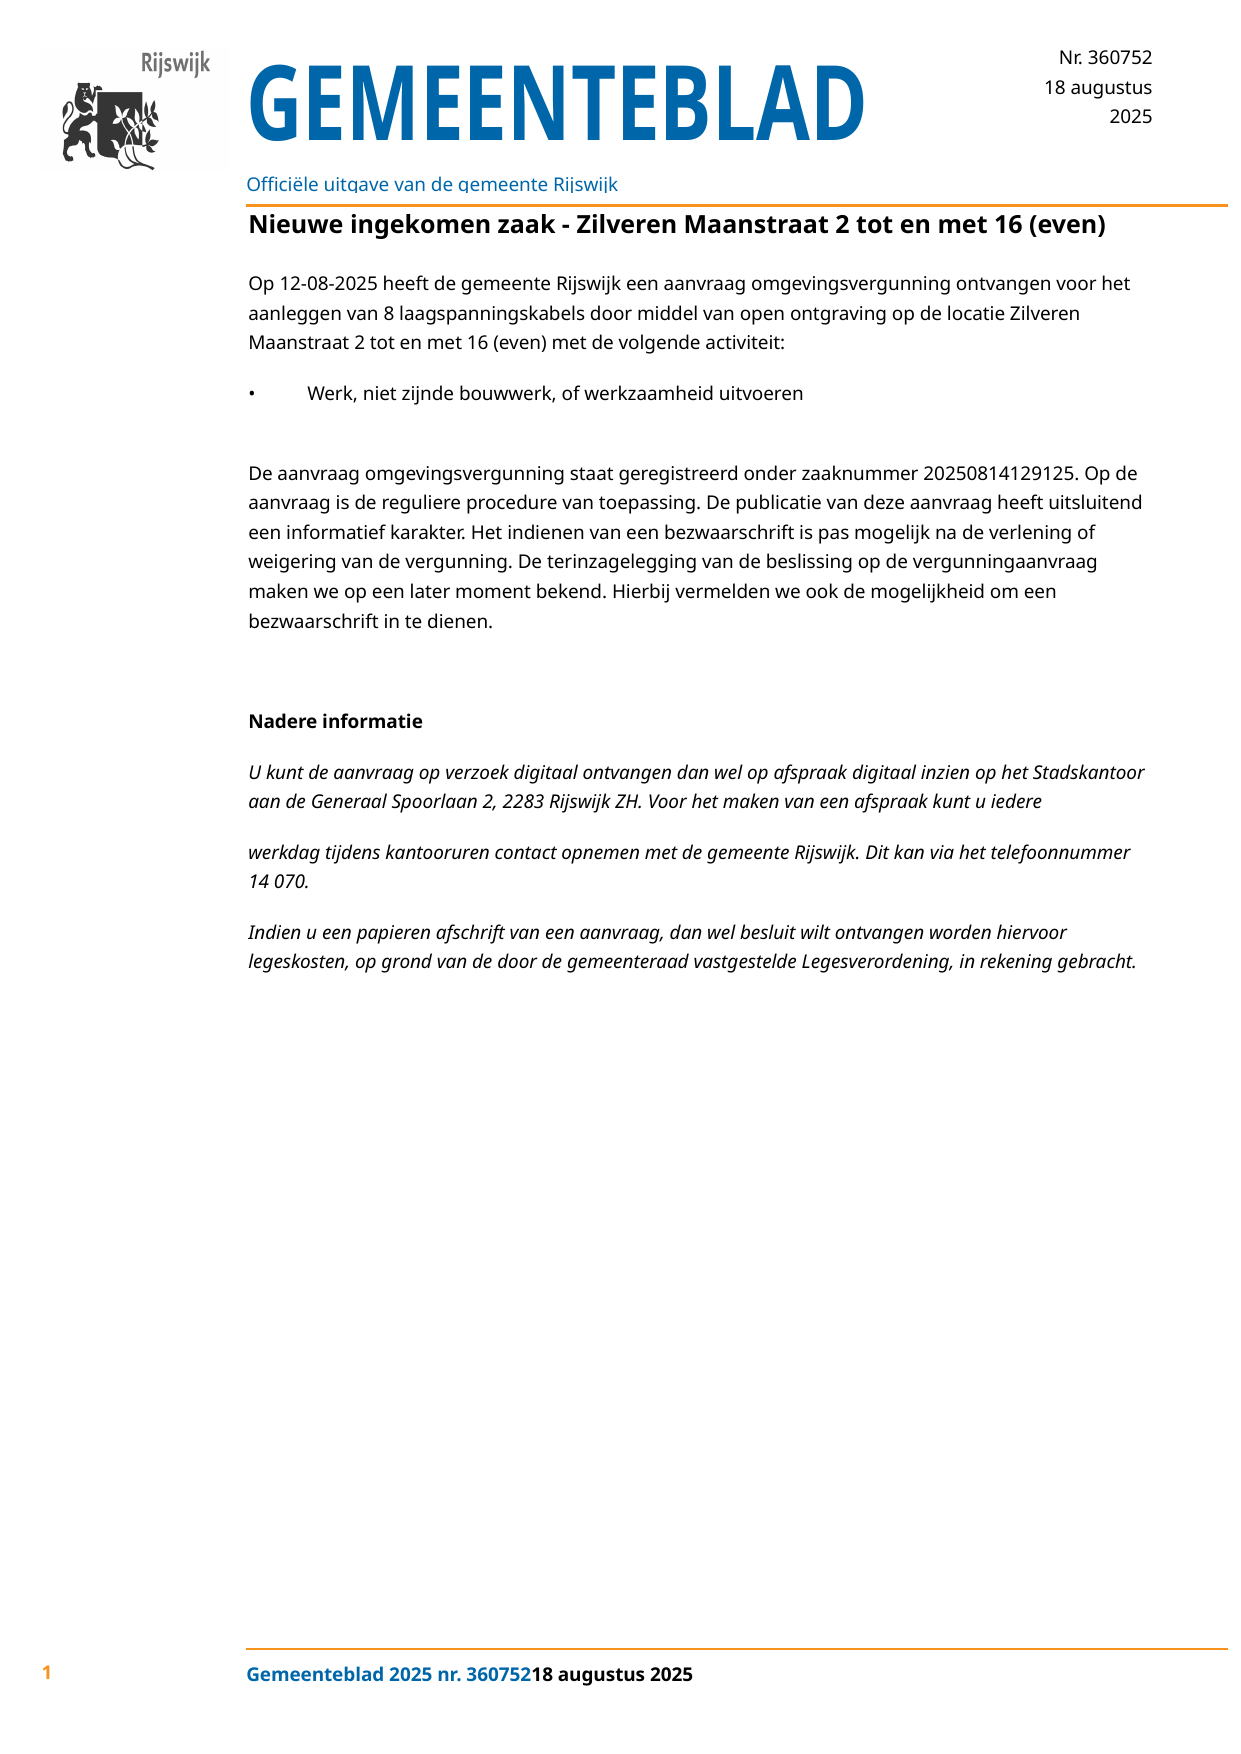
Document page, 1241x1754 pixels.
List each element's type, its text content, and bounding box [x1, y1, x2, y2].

text werkdag tijdens kantooruren contact opnemen met de gemeente Rijswijk. Dit kan via het telefoonnummer 14 070. [248, 839, 1152, 894]
text U kunt de aanvraag op verzoek digitaal ontvangen dan wel op afspraak digitaal inzien op het Stadskantoor aan de Generaal Spoorlaan 2, 2283 Rijswijk ZH. Voor het maken van een afspraak kunt u iedere [248, 759, 1152, 814]
text Indien u een papieren afschrift van een aanvraag, dan wel besluit wilt ontvangen worden hiervoor legeskosten, op grond van de door de gemeenteraad vastgestelde Legesverordening, in rekening gebracht. [248, 919, 1152, 974]
text Op 12-08-2025 heeft de gemeente Rijswijk een aanvraag omgevingsvergunning ontvangen voor het aanleggen van 8 laagspanningskabels door middel van open ontgraving op de locatie Zilveren Maanstraat 2 tot en met 16 (even) met de volgende activiteit: [248, 270, 1152, 355]
text Nieuwe ingekomen zaak - Zilveren Maanstraat 2 tot en met 16 (even) [248, 207, 1152, 241]
text Nadere informatie [248, 709, 1152, 734]
list Werk, niet zijnde bouwwerk, of werkzaamheid uitvoeren [248, 380, 1152, 406]
picture [41, 47, 231, 172]
text De aanvraag omgevingsvergunning staat geregistreerd onder zaaknummer 20250814129125. Op de aanvraag is de reguliere procedure van toepassing. De publicatie van deze aanvraag heeft uitsluitend een informatief karakter. Het indienen van een bezwaarschrift is pas mogelijk na de verlening of weigering van de vergunning. De terinzagelegging van de beslissing op de vergunningaanvraag maken we op een later moment bekend. Hierbij vermelden we ook de mogelijkheid om een bezwaarschrift in te dienen. [248, 460, 1152, 633]
